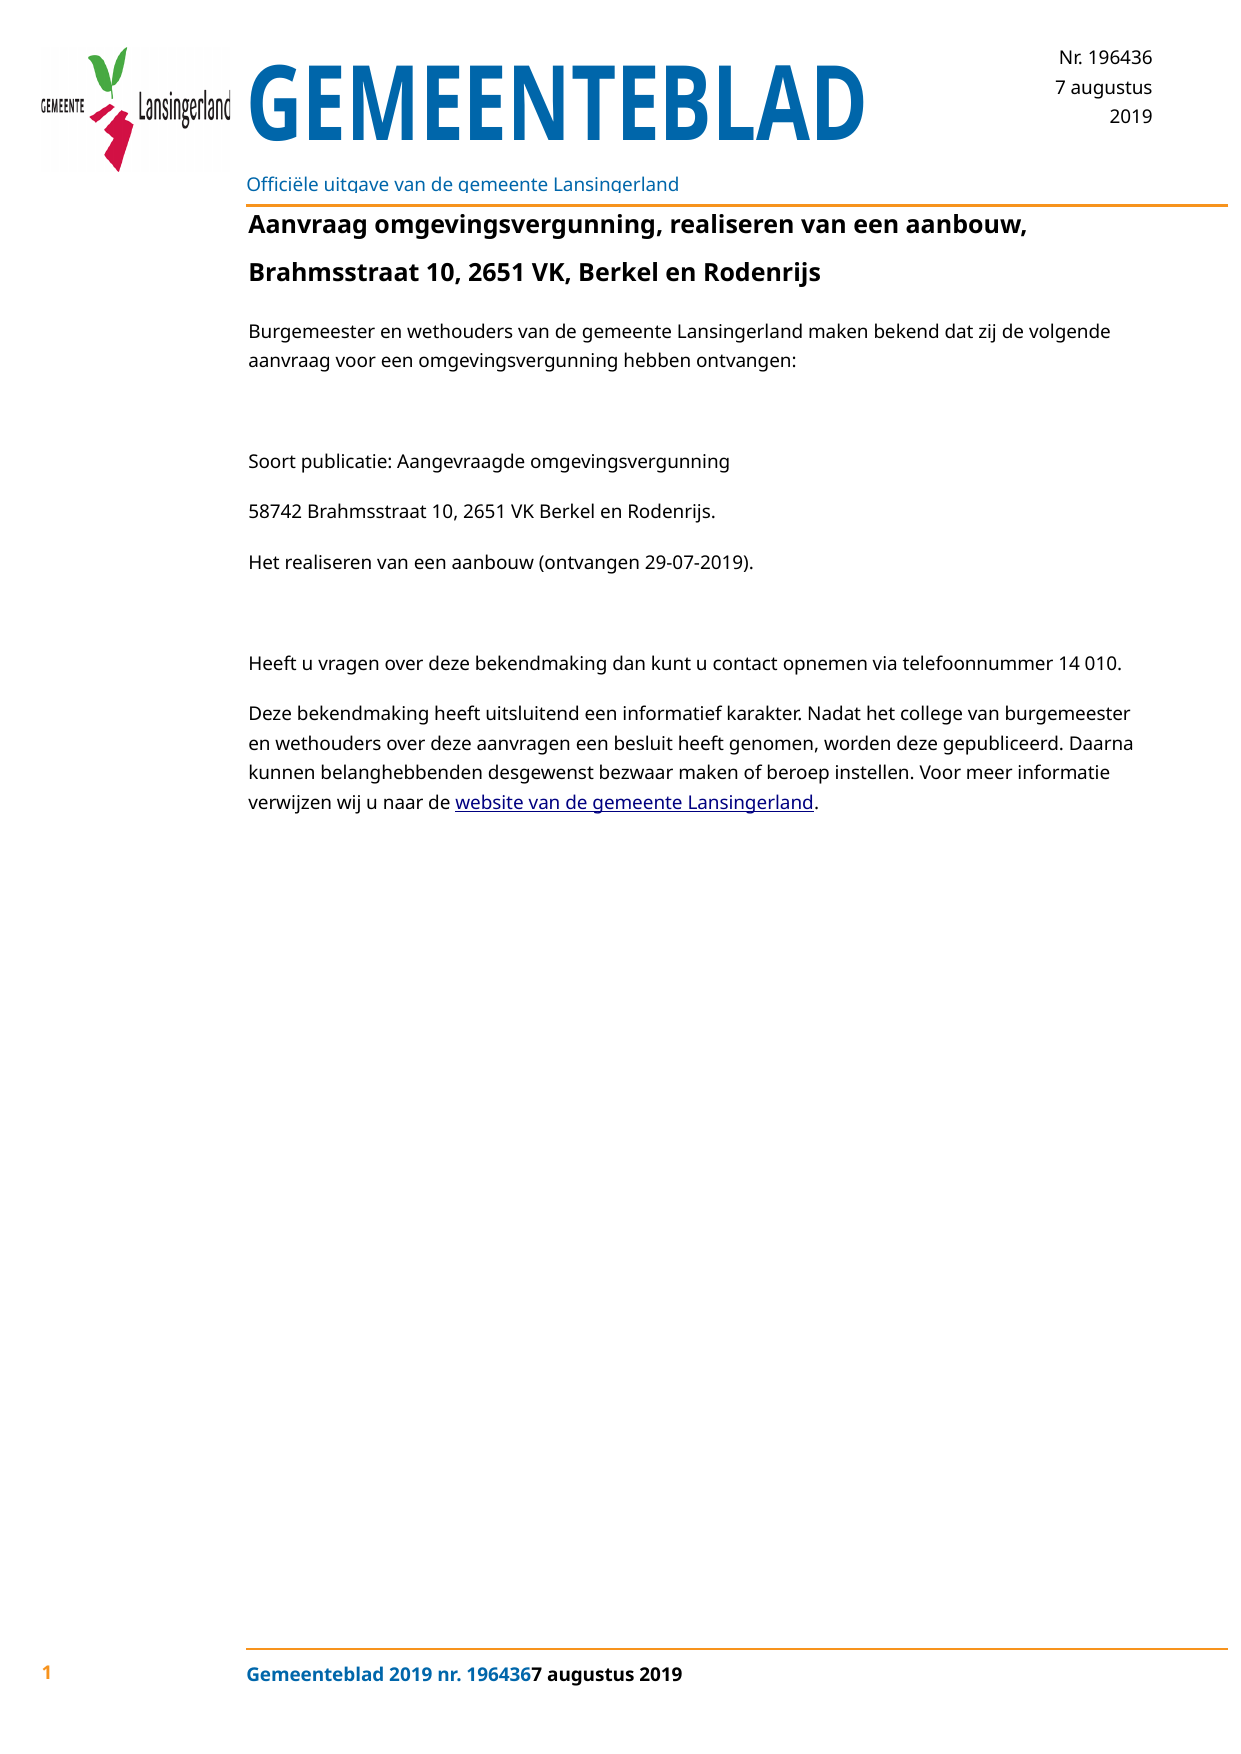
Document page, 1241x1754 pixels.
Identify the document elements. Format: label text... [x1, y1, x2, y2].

text Het realiseren van een aanbouw (ontvangen 29-07-2019). [248, 549, 1152, 575]
text Aanvraag omgevingsvergunning, realiseren van een aanbouw, Brahmsstraat 10, 2651 VK, Berkel en Rodenrijs [248, 207, 1152, 288]
text Deze bekendmaking heeft uitsluitend een informatief karakter. Nadat het college van burgemeester en wethouders over deze aanvragen een besluit heeft genomen, worden deze gepubliceerd. Daarna kunnen belanghebbenden desgewenst bezwaar maken of beroep instellen. Voor meer informatie verwijzen wij u naar de website van de gemeente Lansingerland. [248, 700, 1152, 815]
text Soort publicatie: Aangevraagde omgevingsvergunning [248, 448, 1152, 474]
picture [41, 47, 231, 172]
text Heeft u vragen over deze bekendmaking dan kunt u contact opnemen via telefoonnummer 14 010. [248, 650, 1152, 676]
text Burgemeester en wethouders van de gemeente Lansingerland maken bekend dat zij de volgende aanvraag voor een omgevingsvergunning hebben ontvangen: [248, 318, 1152, 373]
text 58742 Brahmsstraat 10, 2651 VK Berkel en Rodenrijs. [248, 499, 1152, 524]
